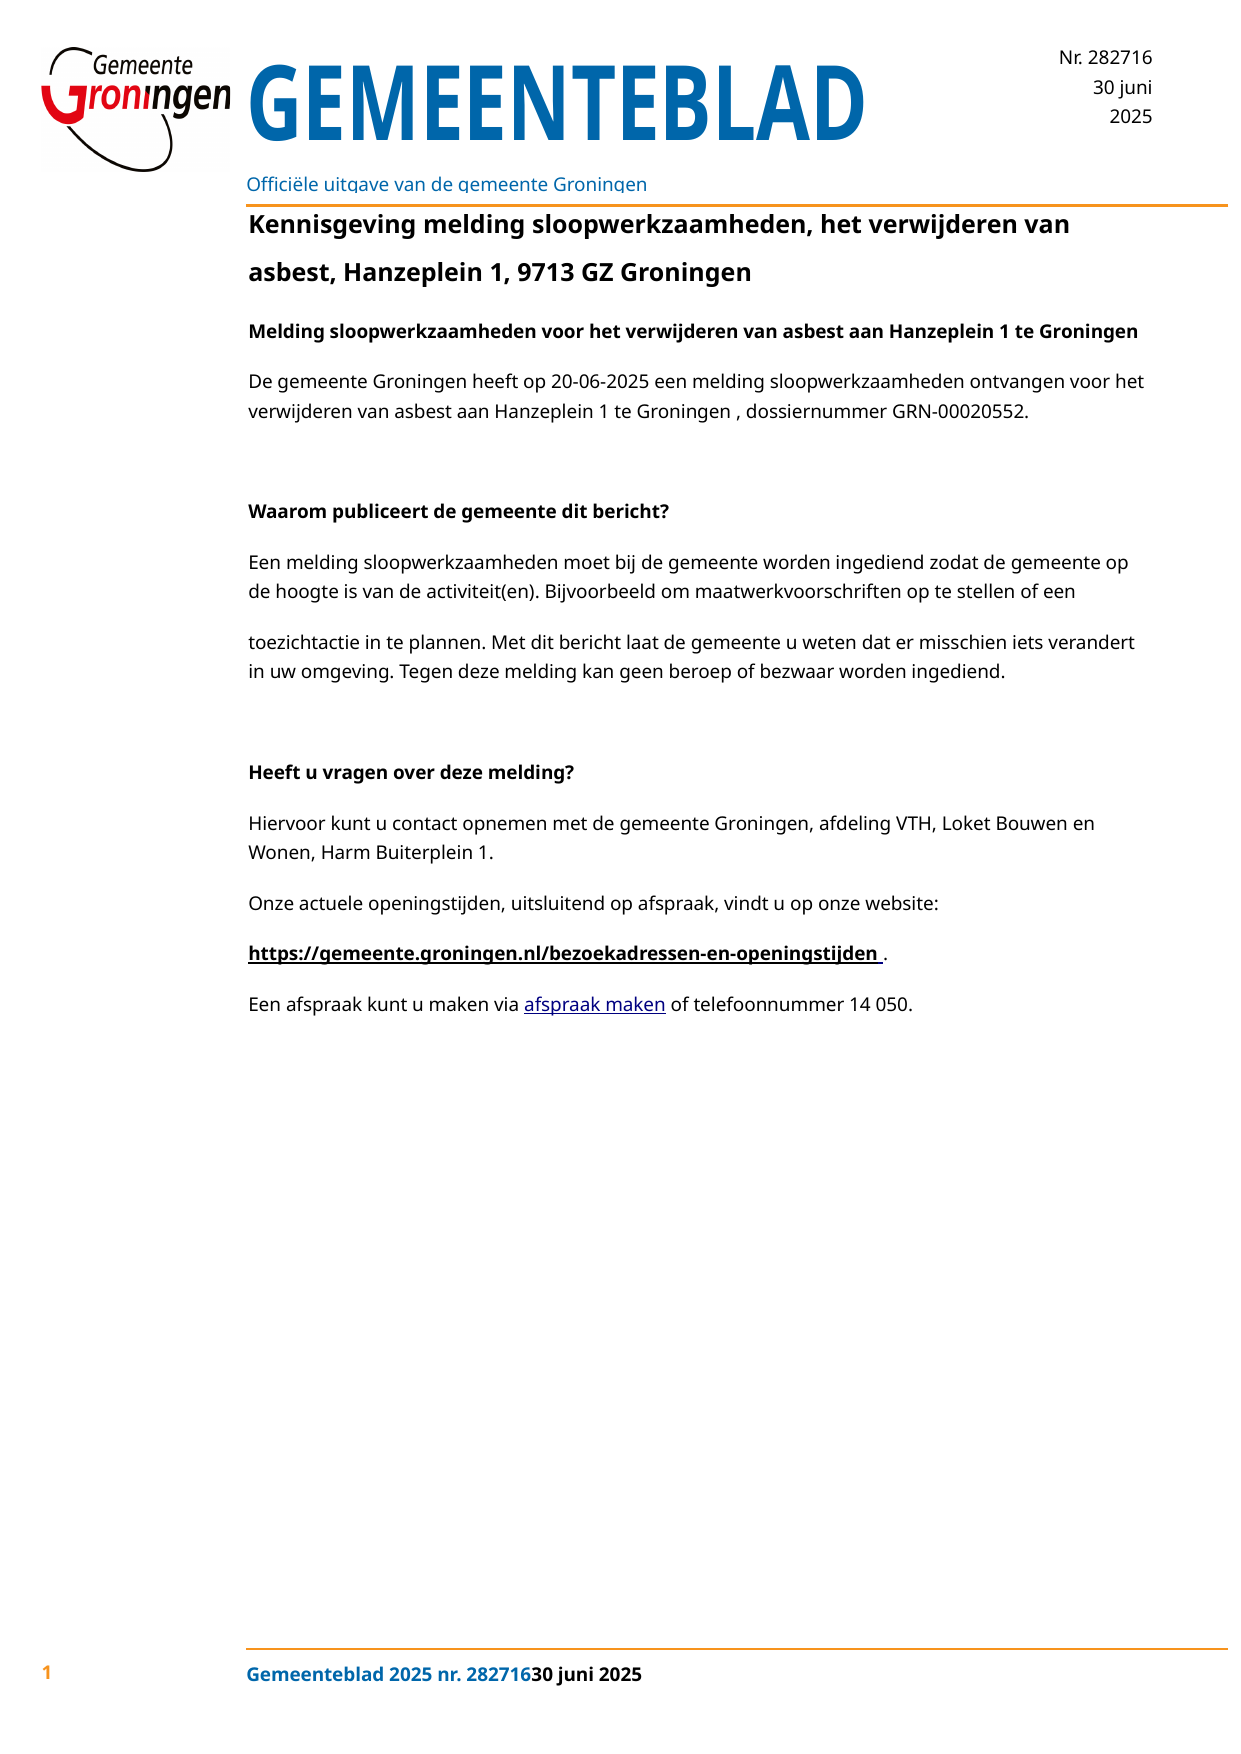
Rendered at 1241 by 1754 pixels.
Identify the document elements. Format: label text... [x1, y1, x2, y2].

text Heeft u vragen over deze melding? [248, 759, 1152, 785]
text Onze actuele openingstijden, uitsluitend op afspraak, vindt u op onze website: [248, 890, 1152, 916]
text Kennisgeving melding sloopwerkzaamheden, het verwijderen van asbest, Hanzeplein 1, 9713 GZ Groningen [248, 207, 1152, 288]
text toezichtactie in te plannen. Met dit bericht laat de gemeente u weten dat er misschien iets verandert in uw omgeving. Tegen deze melding kan geen beroep of bezwaar worden ingediend. [248, 629, 1152, 684]
text De gemeente Groningen heeft op 20-06-2025 een melding sloopwerkzaamheden ontvangen voor het verwijderen van asbest aan Hanzeplein 1 te Groningen , dossiernummer GRN-00020552. [248, 368, 1152, 424]
picture [41, 47, 231, 172]
text Een melding sloopwerkzaamheden moet bij de gemeente worden ingediend zodat de gemeente op de hoogte is van de activiteit(en). Bijvoorbeeld om maatwerkvoorschriften op te stellen of een [248, 549, 1152, 604]
text Waarom publiceert de gemeente dit bericht? [248, 499, 1152, 524]
text Hiervoor kunt u contact opnemen met de gemeente Groningen, afdeling VTH, Loket Bouwen en Wonen, Harm Buiterplein 1. [248, 810, 1152, 865]
text Melding sloopwerkzaamheden voor het verwijderen van asbest aan Hanzeplein 1 te Groningen [248, 318, 1152, 344]
text https://gemeente.groningen.nl/bezoekadressen-en-openingstijden . [248, 940, 1152, 966]
text Een afspraak kunt u maken via afspraak maken of telefoonnummer 14 050. [248, 991, 1152, 1017]
